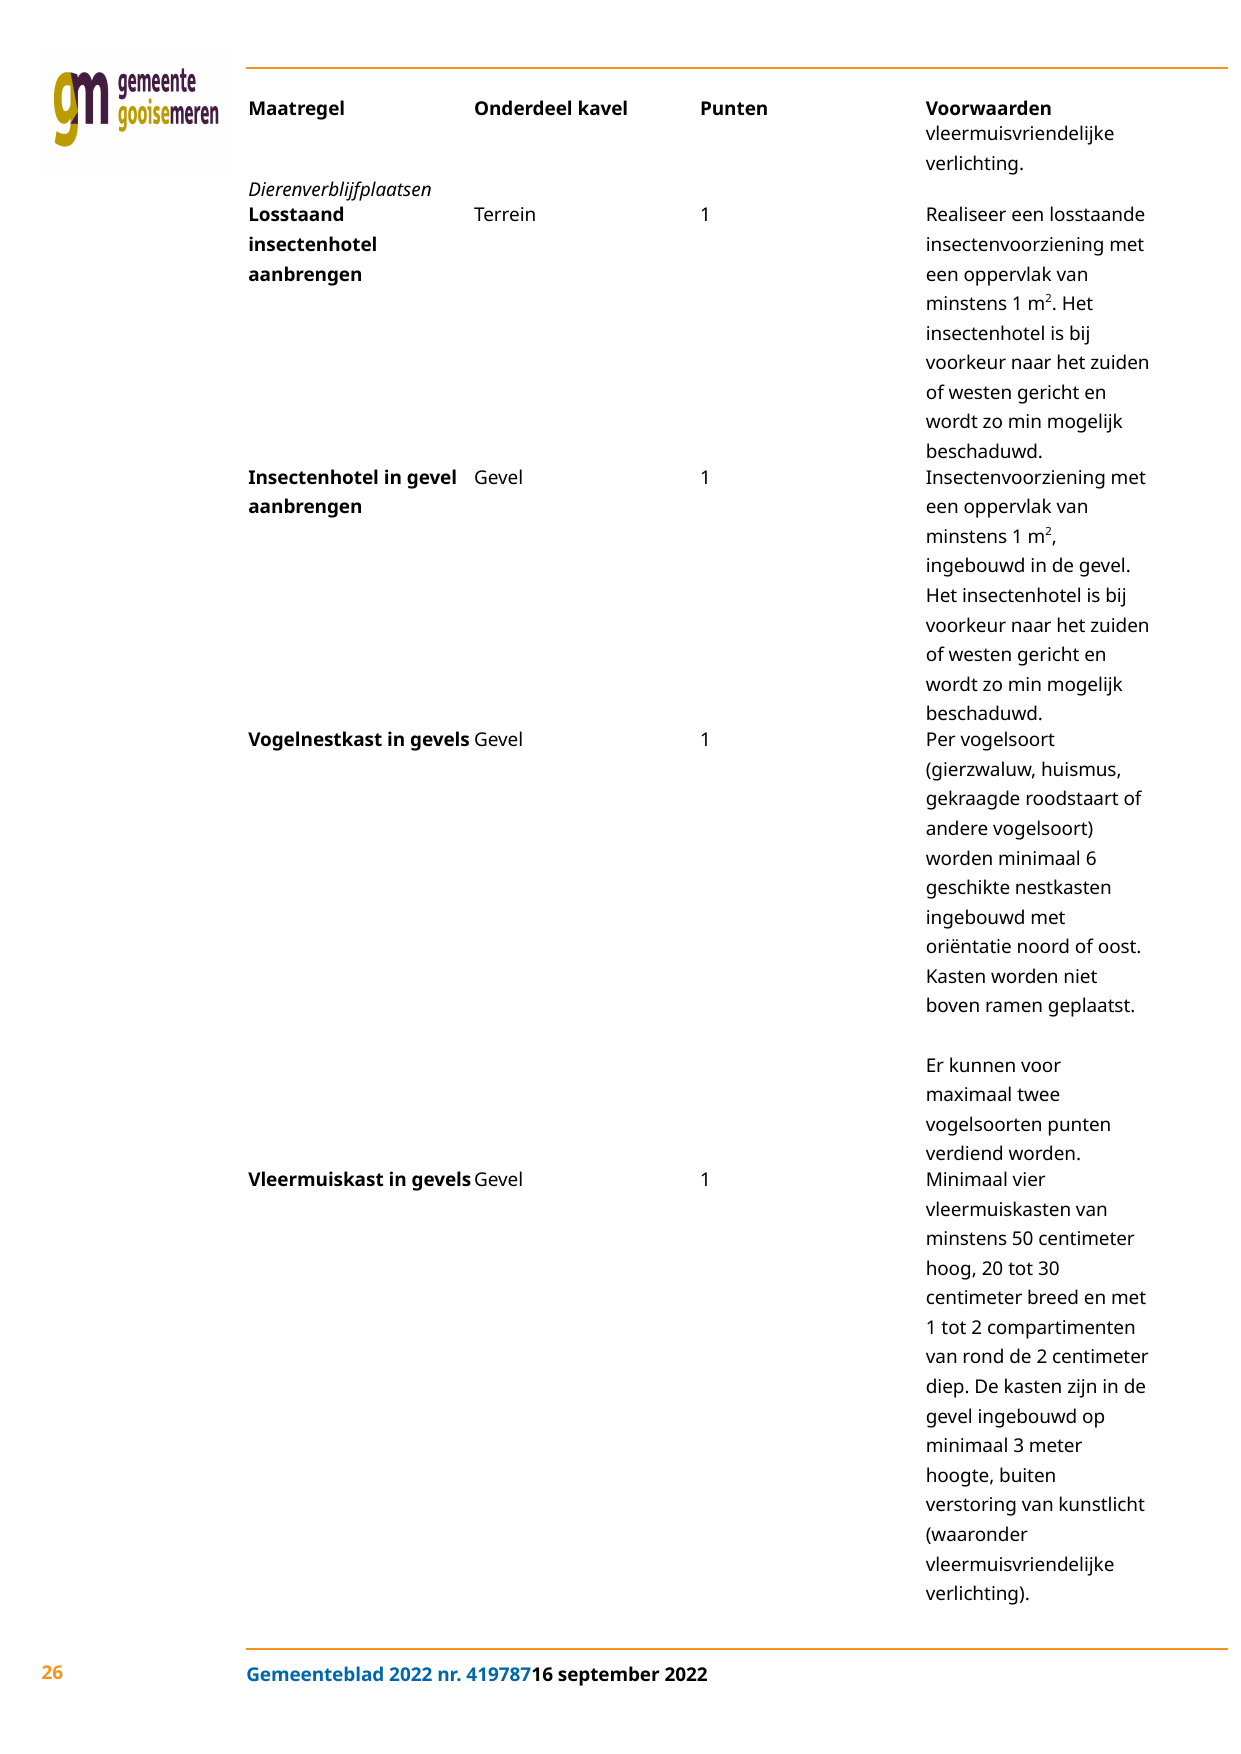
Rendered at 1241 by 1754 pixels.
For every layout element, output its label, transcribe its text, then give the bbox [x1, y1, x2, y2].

table_cell Gevel [474, 1166, 700, 1606]
table_cell Losstaand insectenhotel aanbrengen [248, 202, 474, 464]
table_cell Vleermuiskast in gevels [248, 1166, 474, 1606]
table_cell Terrein [474, 202, 700, 464]
table_cell 1 [700, 202, 926, 464]
table_cell Dierenverblijfplaatsen [248, 176, 474, 202]
table_cell [474, 121, 700, 176]
table_cell Insectenvoorziening met een oppervlak van minstens 1 m2, ingebouwd in de gevel. Het insectenhotel is bij voorkeur naar het zuiden of westen gericht en wordt zo min mogelijk beschaduwd. [926, 464, 1152, 726]
table_cell Gevel [474, 726, 700, 1166]
table_cell Vogelnestkast in gevels [248, 726, 474, 1166]
table_cell [474, 176, 700, 202]
table_cell [700, 176, 926, 202]
table_cell 1 [700, 464, 926, 726]
table_cell 1 [700, 1166, 926, 1606]
table_cell Gevel [474, 464, 700, 726]
table_cell Minimaal vier vleermuiskasten van minstens 50 centimeter hoog, 20 tot 30 centimeter breed en met 1 tot 2 compartimenten van rond de 2 centimeter diep. De kasten zijn in de gevel ingebouwd op minimaal 3 meter hoogte, buiten verstoring van kunstlicht (waaronder vleermuisvriendelijke verlichting). [926, 1166, 1152, 1606]
table_cell Realiseer een losstaande insectenvoorziening met een oppervlak van minstens 1 m2. Het insectenhotel is bij voorkeur naar het zuiden of westen gericht en wordt zo min mogelijk beschaduwd. [926, 202, 1152, 464]
table_cell [700, 121, 926, 176]
table_cell 1 [700, 726, 926, 1166]
picture [41, 47, 231, 172]
table_cell [926, 176, 1152, 202]
table_cell vleermuisvriendelijke verlichting. [926, 121, 1152, 176]
table_cell [248, 121, 474, 176]
table_header Punten [700, 95, 926, 121]
table_header Voorwaarden [926, 95, 1152, 121]
table_cell Per vogelsoort (gierzwaluw, huismus, gekraagde roodstaart of andere vogelsoort) worden minimaal 6 geschikte nestkasten ingebouwd met oriëntatie noord of oost. Kasten worden niet boven ramen geplaatst. Er kunnen voor maximaal twee vogelsoorten punten verdiend worden. [926, 726, 1152, 1166]
table_cell Insectenhotel in gevel aanbrengen [248, 464, 474, 726]
table_header Onderdeel kavel [474, 95, 700, 121]
table_header Maatregel [248, 95, 474, 121]
